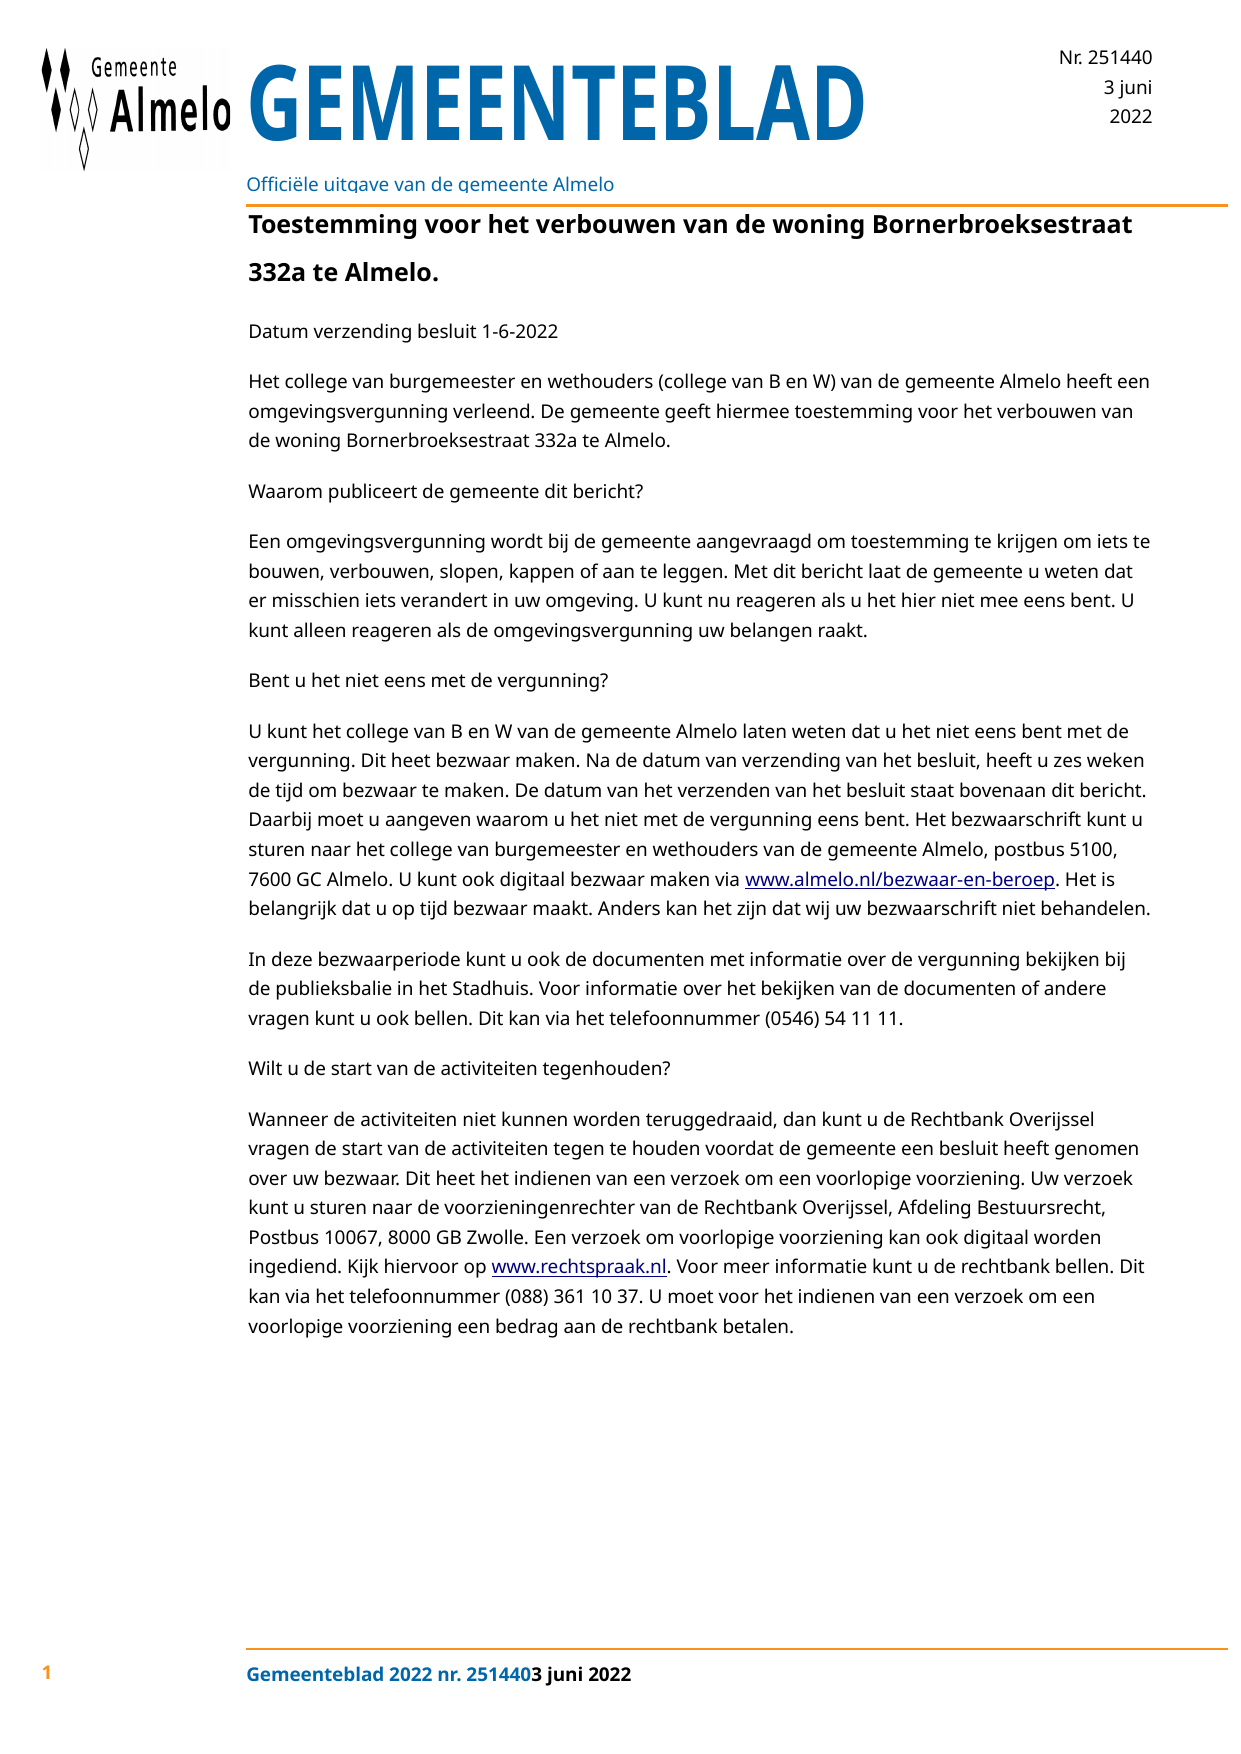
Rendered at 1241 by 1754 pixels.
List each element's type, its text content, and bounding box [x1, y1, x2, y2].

text Toestemming voor het verbouwen van de woning Bornerbroeksestraat 332a te Almelo. [248, 207, 1152, 288]
text U kunt het college van B en W van de gemeente Almelo laten weten dat u het niet eens bent met de vergunning. Dit heet bezwaar maken. Na de datum van verzending van het besluit, heeft u zes weken de tijd om bezwaar te maken. De datum van het verzenden van het besluit staat bovenaan dit bericht. Daarbij moet u aangeven waarom u het niet met de vergunning eens bent. Het bezwaarschrift kunt u sturen naar het college van burgemeester en wethouders van de gemeente Almelo, postbus 5100, 7600 GC Almelo. U kunt ook digitaal bezwaar maken via www.almelo.nl/bezwaar-en-beroep. Het is belangrijk dat u op tijd bezwaar maakt. Anders kan het zijn dat wij uw bezwaarschrift niet behandelen. [248, 718, 1152, 921]
text Het college van burgemeester en wethouders (college van B en W) van de gemeente Almelo heeft een omgevingsvergunning verleend. De gemeente geeft hiermee toestemming voor het verbouwen van de woning Bornerbroeksestraat 332a te Almelo. [248, 368, 1152, 453]
text Wilt u de start van de activiteiten tegenhouden? [248, 1055, 1152, 1081]
text In deze bezwaarperiode kunt u ook de documenten met informatie over de vergunning bekijken bij de publieksbalie in het Stadhuis. Voor informatie over het bekijken van de documenten of andere vragen kunt u ook bellen. Dit kan via het telefoonnummer (0546) 54 11 11. [248, 946, 1152, 1031]
picture [41, 47, 231, 172]
text Een omgevingsvergunning wordt bij de gemeente aangevraagd om toestemming te krijgen om iets te bouwen, verbouwen, slopen, kappen of aan te leggen. Met dit bericht laat de gemeente u weten dat er misschien iets verandert in uw omgeving. U kunt nu reageren als u het hier niet mee eens bent. U kunt alleen reageren als de omgevingsvergunning uw belangen raakt. [248, 528, 1152, 643]
text Datum verzending besluit 1-6-2022 [248, 318, 1152, 344]
text Wanneer de activiteiten niet kunnen worden teruggedraaid, dan kunt u de Rechtbank Overijssel vragen de start van de activiteiten tegen te houden voordat de gemeente een besluit heeft genomen over uw bezwaar. Dit heet het indienen van een verzoek om een voorlopige voorziening. Uw verzoek kunt u sturen naar de voorzieningenrechter van de Rechtbank Overijssel, Afdeling Bestuursrecht, Postbus 10067, 8000 GB Zwolle. Een verzoek om voorlopige voorziening kan ook digitaal worden ingediend. Kijk hiervoor op www.rechtspraak.nl. Voor meer informatie kunt u de rechtbank bellen. Dit kan via het telefoonnummer (088) 361 10 37. U moet voor het indienen van een verzoek om een voorlopige voorziening een bedrag aan de rechtbank betalen. [248, 1106, 1152, 1339]
text Waarom publiceert de gemeente dit bericht? [248, 478, 1152, 504]
text Bent u het niet eens met de vergunning? [248, 667, 1152, 693]
